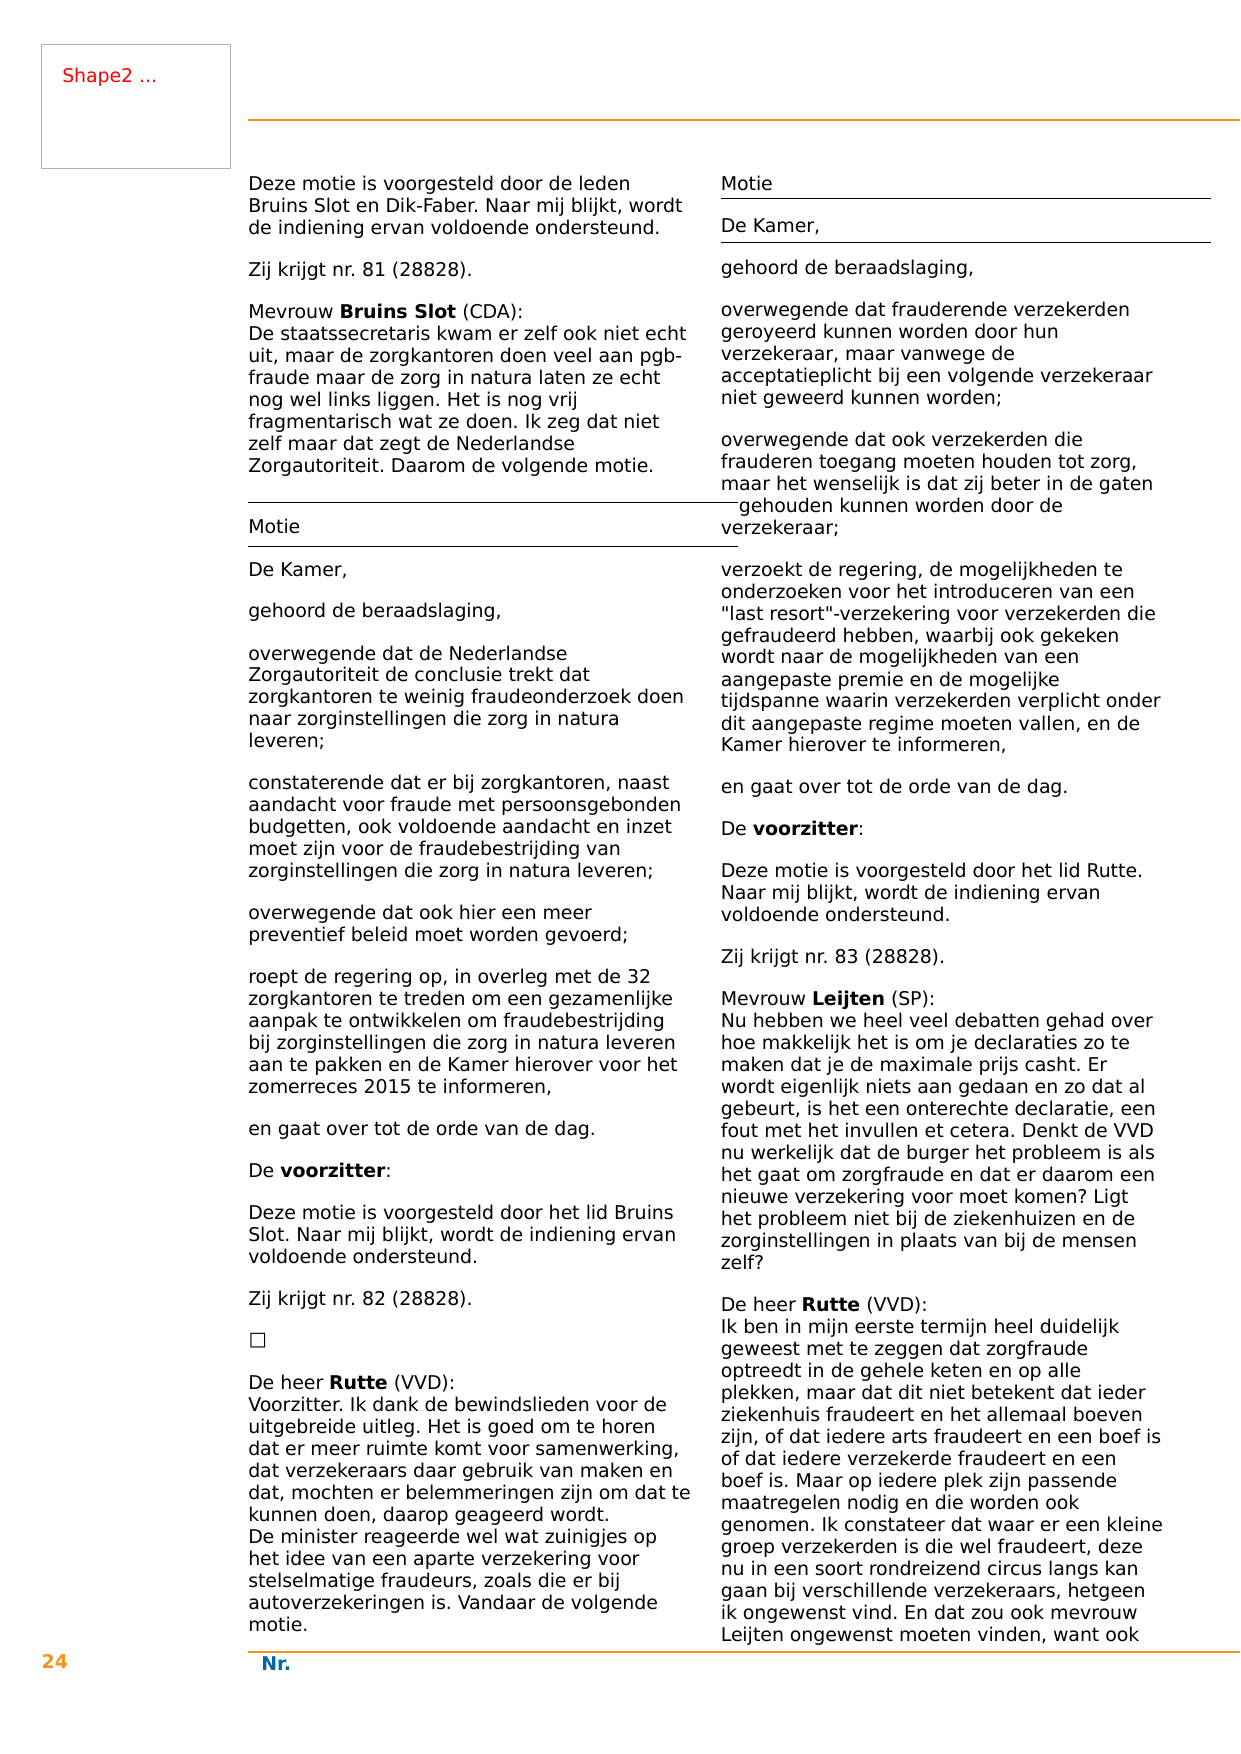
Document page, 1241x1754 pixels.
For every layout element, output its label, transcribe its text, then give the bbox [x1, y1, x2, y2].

text De voorzitter: [721, 818, 1163, 840]
text overwegende dat ook verzekerden die frauderen toegang moeten houden tot zorg, maar het wenselijk is dat zij beter in de gaten gehouden kunnen worden door de verzekeraar; [721, 429, 1163, 538]
text De voorzitter: [248, 1160, 691, 1182]
text overwegende dat ook hier een meer preventief beleid moet worden gevoerd; [248, 902, 691, 946]
text De heer Rutte (VVD): [248, 1372, 691, 1394]
text Deze motie is voorgesteld door het lid Rutte. Naar mij blijkt, wordt de indiening ervan voldoende ondersteund. [721, 860, 1163, 926]
text overwegende dat de Nederlandse Zorgautoriteit de conclusie trekt dat zorgkantoren te weinig fraudeonderzoek doen naar zorginstellingen die zorg in natura leveren; [248, 642, 691, 752]
text Zij krijgt nr. 83 (28828). [721, 946, 1163, 968]
text Zij krijgt nr. 82 (28828). [248, 1288, 691, 1310]
text en gaat over tot de orde van de dag. [721, 776, 1163, 798]
text verzoekt de regering, de mogelijkheden te onderzoeken voor het introduceren van een "last resort"-verzekering voor verzekerden die gefraudeerd hebben, waarbij ook gekeken wordt naar de mogelijkheden van een aangepaste premie en de mogelijke tijdspanne waarin verzekerden verplicht onder dit aangepaste regime moeten vallen, en de Kamer hierover te informeren, [721, 558, 1163, 756]
text Deze motie is voorgesteld door het lid Bruins Slot. Naar mij blijkt, wordt de indiening ervan voldoende ondersteund. [248, 1202, 691, 1268]
text De Kamer, [721, 215, 1163, 237]
text Motie [248, 516, 691, 538]
text De minister reageerde wel wat zuinigjes op het idee van een aparte verzekering voor stelselmatige fraudeurs, zoals die er bij autoverzekeringen is. Vandaar de volgende motie. [248, 1526, 691, 1636]
text Mevrouw Bruins Slot (CDA): [248, 301, 691, 323]
text roept de regering op, in overleg met de 32 zorgkantoren te treden om een gezamenlijke aanpak te ontwikkelen om fraudebestrijding bij zorginstellingen die zorg in natura leveren aan te pakken en de Kamer hierover voor het zomerreces 2015 te informeren, [248, 966, 691, 1098]
text gehoord de beraadslaging, [721, 257, 1163, 279]
text Motie [721, 173, 1163, 195]
text constaterende dat er bij zorgkantoren, naast aandacht voor fraude met persoonsgebonden budgetten, ook voldoende aandacht en inzet moet zijn voor de fraudebestrijding van zorginstellingen die zorg in natura leveren; [248, 772, 691, 882]
text Ik ben in mijn eerste termijn heel duidelijk geweest met te zeggen dat zorgfraude optreedt in de gehele keten en op alle plekken, maar dat dit niet betekent dat ieder ziekenhuis fraudeert en het allemaal boeven zijn, of dat iedere arts fraudeert en een boef is of dat iedere verzekerde fraudeert en een boef is. Maar op iedere plek zijn passende maatregelen nodig en die worden ook genomen. Ik constateer dat waar er een kleine groep verzekerden is die wel fraudeert, deze nu in een soort rondreizend circus langs kan gaan bij verschillende verzekeraars, hetgeen ik ongewenst vind. En dat zou ook mevrouw Leijten ongewenst moeten vinden, want ook [721, 1316, 1163, 1646]
text De heer Rutte (VVD): [721, 1294, 1163, 1316]
text gehoord de beraadslaging, [248, 600, 691, 622]
text en gaat over tot de orde van de dag. [248, 1118, 691, 1140]
text Nu hebben we heel veel debatten gehad over hoe makkelijk het is om je declaraties zo te maken dat je de maximale prijs casht. Er wordt eigenlijk niets aan gedaan en zo dat al gebeurt, is het een onterechte declaratie, een fout met het invullen et cetera. Denkt de VVD nu werkelijk dat de burger het probleem is als het gaat om zorgfraude en dat er daarom een nieuwe verzekering voor moet komen? Ligt het probleem niet bij de ziekenhuizen en de zorginstellingen in plaats van bij de mensen zelf? [721, 1010, 1163, 1274]
text De Kamer, [248, 558, 691, 580]
text ⬜ [248, 1330, 691, 1352]
text Deze motie is voorgesteld door de leden Bruins Slot en Dik-Faber. Naar mij blijkt, wordt de indiening ervan voldoende ondersteund. [248, 173, 691, 239]
text Mevrouw Leijten (SP): [721, 988, 1163, 1010]
text De staatssecretaris kwam er zelf ook niet echt uit, maar de zorgkantoren doen veel aan pgb-fraude maar de zorg in natura laten ze echt nog wel links liggen. Het is nog vrij fragmentarisch wat ze doen. Ik zeg dat niet zelf maar dat zegt de Nederlandse Zorgautoriteit. Daarom de volgende motie. [248, 323, 691, 477]
text Voorzitter. Ik dank de bewindslieden voor de uitgebreide uitleg. Het is goed om te horen dat er meer ruimte komt voor samenwerking, dat verzekeraars daar gebruik van maken en dat, mochten er belemmeringen zijn om dat te kunnen doen, daarop geageerd wordt. [248, 1394, 691, 1526]
text Zij krijgt nr. 81 (28828). [248, 259, 691, 281]
text overwegende dat frauderende verzekerden geroyeerd kunnen worden door hun verzekeraar, maar vanwege de acceptatieplicht bij een volgende verzekeraar niet geweerd kunnen worden; [721, 299, 1163, 409]
